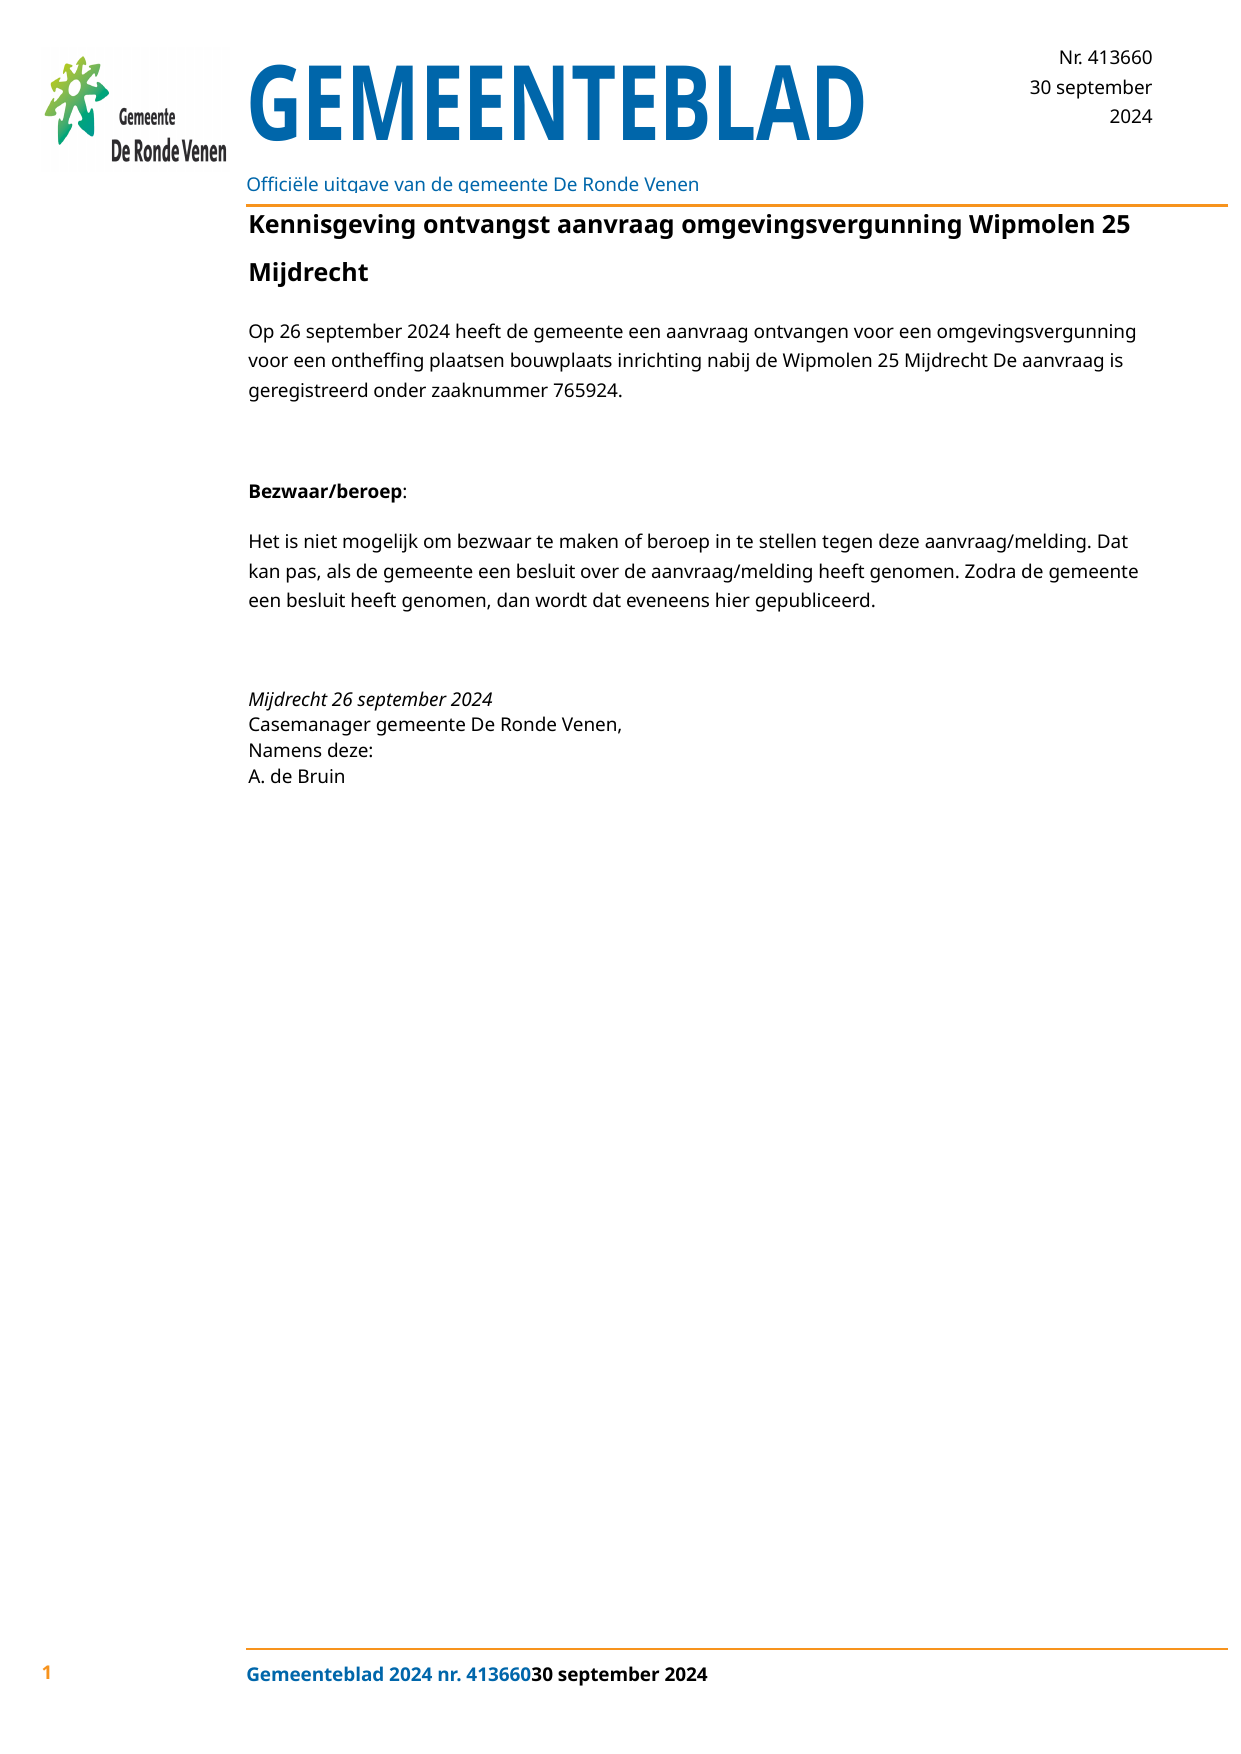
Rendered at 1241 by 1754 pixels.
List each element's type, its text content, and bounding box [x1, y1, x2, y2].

text Casemanager gemeente De Ronde Venen, [248, 711, 1152, 737]
text Kennisgeving ontvangst aanvraag omgevingsvergunning Wipmolen 25 Mijdrecht [248, 207, 1152, 288]
text Namens deze: [248, 737, 1152, 763]
text Mijdrecht 26 september 2024 [248, 686, 1152, 711]
text Bezwaar/beroep: [248, 478, 1152, 504]
text Op 26 september 2024 heeft de gemeente een aanvraag ontvangen voor een omgevingsvergunning voor een ontheffing plaatsen bouwplaats inrichting nabij de Wipmolen 25 Mijdrecht De aanvraag is geregistreerd onder zaaknummer 765924. [248, 318, 1152, 403]
text A. de Bruin [248, 763, 1152, 789]
text Het is niet mogelijk om bezwaar te maken of beroep in te stellen tegen deze aanvraag/melding. Dat kan pas, als de gemeente een besluit over de aanvraag/melding heeft genomen. Zodra de gemeente een besluit heeft genomen, dan wordt dat eveneens hier gepubliceerd. [248, 528, 1152, 613]
picture [41, 47, 231, 172]
